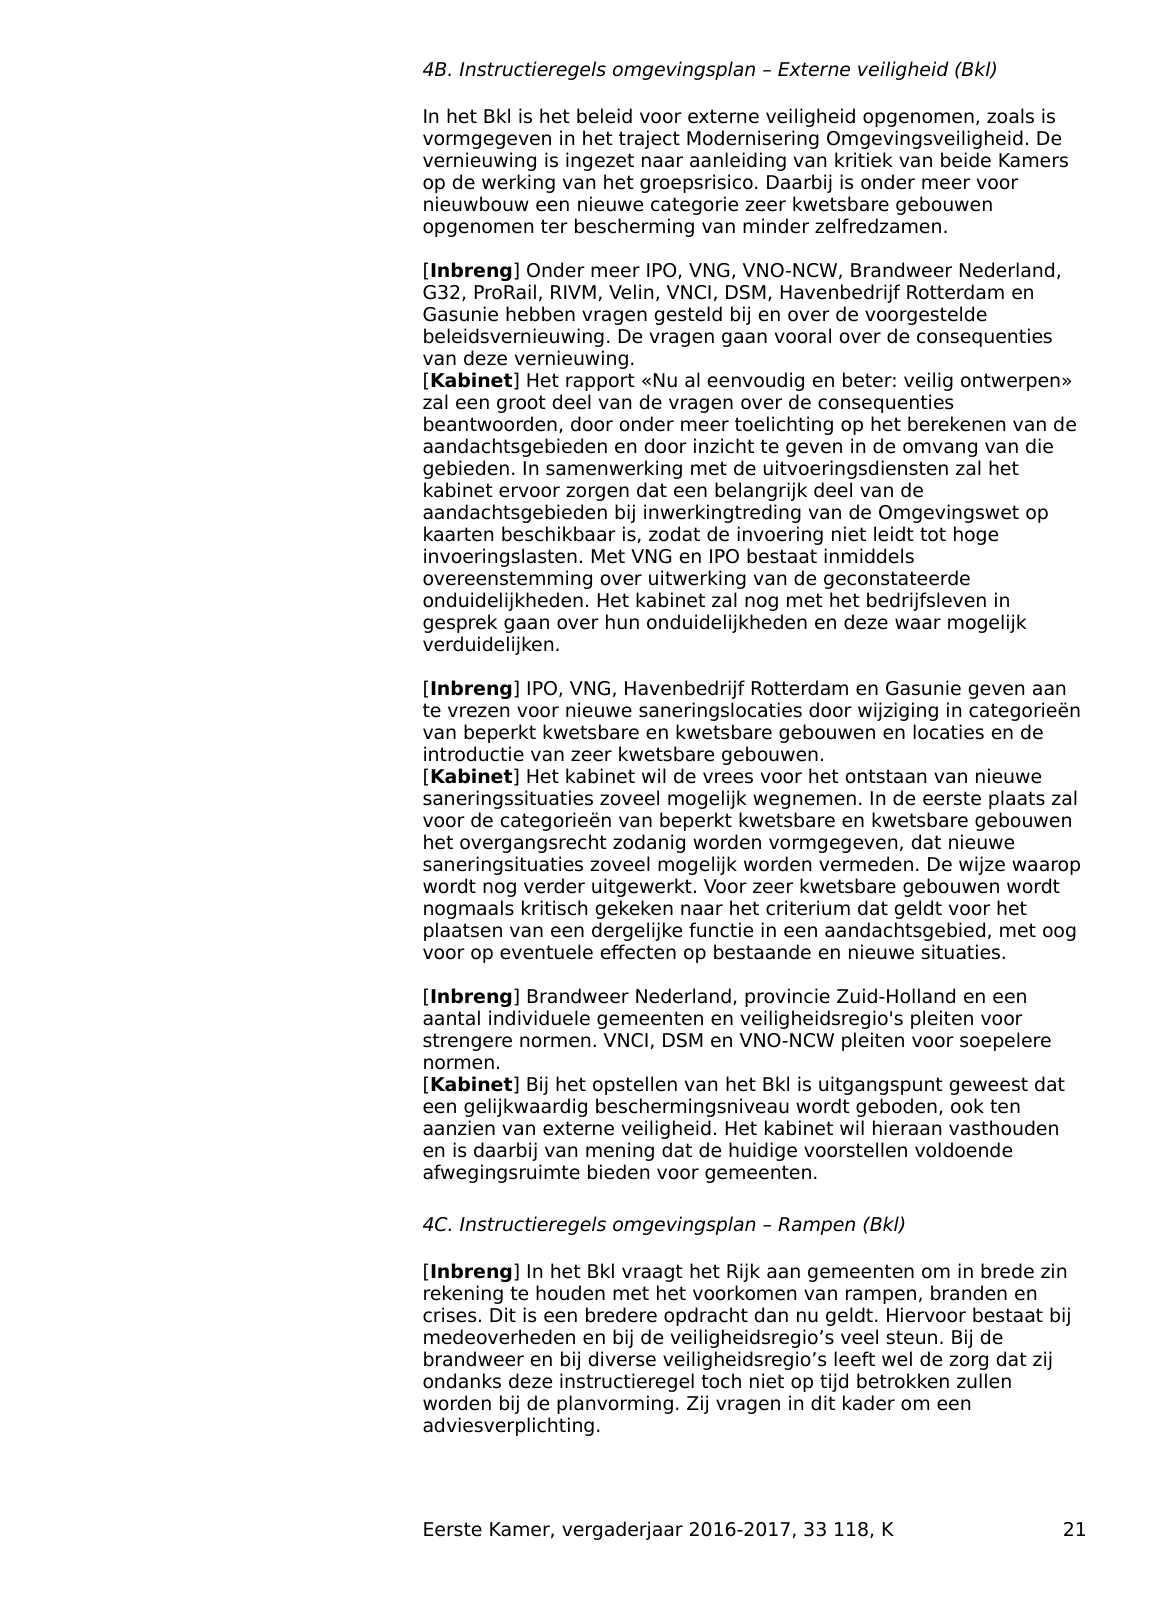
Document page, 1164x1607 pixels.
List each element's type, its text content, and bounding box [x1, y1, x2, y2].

text [Inbreng] Onder meer IPO, VNG, VNO-NCW, Brandweer Nederland, G32, ProRail, RIVM, Velin, VNCI, DSM, Havenbedrijf Rotterdam en Gasunie hebben vragen gesteld bij en over de voorgestelde beleidsvernieuwing. De vragen gaan vooral over de consequenties van deze vernieuwing. [422, 260, 1087, 370]
text [Inbreng] Brandweer Nederland, provincie Zuid-Holland en een aantal individuele gemeenten en veiligheidsregio's pleiten voor strengere normen. VNCI, DSM en VNO-NCW pleiten voor soepelere normen. [422, 986, 1087, 1074]
subtitle 4C. Instructieregels omgevingsplan – Rampen (Bkl) [422, 1214, 1087, 1236]
subtitle 4B. Instructieregels omgevingsplan – Externe veiligheid (Bkl) [422, 59, 1087, 81]
text In het Bkl is het beleid voor externe veiligheid opgenomen, zoals is vormgegeven in het traject Modernisering Omgevingsveiligheid. De vernieuwing is ingezet naar aanleiding van kritiek van beide Kamers op de werking van het groepsrisico. Daarbij is onder meer voor nieuwbouw een nieuwe categorie zeer kwetsbare gebouwen opgenomen ter bescherming van minder zelfredzamen. [422, 106, 1087, 238]
text [Inbreng] IPO, VNG, Havenbedrijf Rotterdam en Gasunie geven aan te vrezen voor nieuwe saneringslocaties door wijziging in categorieën van beperkt kwetsbare en kwetsbare gebouwen en locaties en de introductie van zeer kwetsbare gebouwen. [422, 678, 1087, 766]
text [Kabinet] Bij het opstellen van het Bkl is uitgangspunt geweest dat een gelijkwaardig beschermingsniveau wordt geboden, ook ten aanzien van externe veiligheid. Het kabinet wil hieraan vasthouden en is daarbij van mening dat de huidige voorstellen voldoende afwegingsruimte bieden voor gemeenten. [422, 1074, 1087, 1184]
text [Inbreng] In het Bkl vraagt het Rijk aan gemeenten om in brede zin rekening te houden met het voorkomen van rampen, branden en crises. Dit is een bredere opdracht dan nu geldt. Hiervoor bestaat bij medeoverheden en bij de veiligheidsregio’s veel steun. Bij de brandweer en bij diverse veiligheidsregio’s leeft wel de zorg dat zij ondanks deze instructieregel toch niet op tijd betrokken zullen worden bij de planvorming. Zij vragen in dit kader om een adviesverplichting. [422, 1261, 1087, 1436]
text [Kabinet] Het kabinet wil de vrees voor het ontstaan van nieuwe saneringssituaties zoveel mogelijk wegnemen. In de eerste plaats zal voor de categorieën van beperkt kwetsbare en kwetsbare gebouwen het overgangsrecht zodanig worden vormgegeven, dat nieuwe saneringsituaties zoveel mogelijk worden vermeden. De wijze waarop wordt nog verder uitgewerkt. Voor zeer kwetsbare gebouwen wordt nogmaals kritisch gekeken naar het criterium dat geldt voor het plaatsen van een dergelijke functie in een aandachtsgebied, met oog voor op eventuele effecten op bestaande en nieuwe situaties. [422, 766, 1087, 964]
text [Kabinet] Het rapport «Nu al eenvoudig en beter: veilig ontwerpen» zal een groot deel van de vragen over de consequenties beantwoorden, door onder meer toelichting op het berekenen van de aandachtsgebieden en door inzicht te geven in de omvang van die gebieden. In samenwerking met de uitvoeringsdiensten zal het kabinet ervoor zorgen dat een belangrijk deel van de aandachtsgebieden bij inwerkingtreding van de Omgevingswet op kaarten beschikbaar is, zodat de invoering niet leidt tot hoge invoeringslasten. Met VNG en IPO bestaat inmiddels overeenstemming over uitwerking van de geconstateerde onduidelijkheden. Het kabinet zal nog met het bedrijfsleven in gesprek gaan over hun onduidelijkheden en deze waar mogelijk verduidelijken. [422, 370, 1087, 656]
